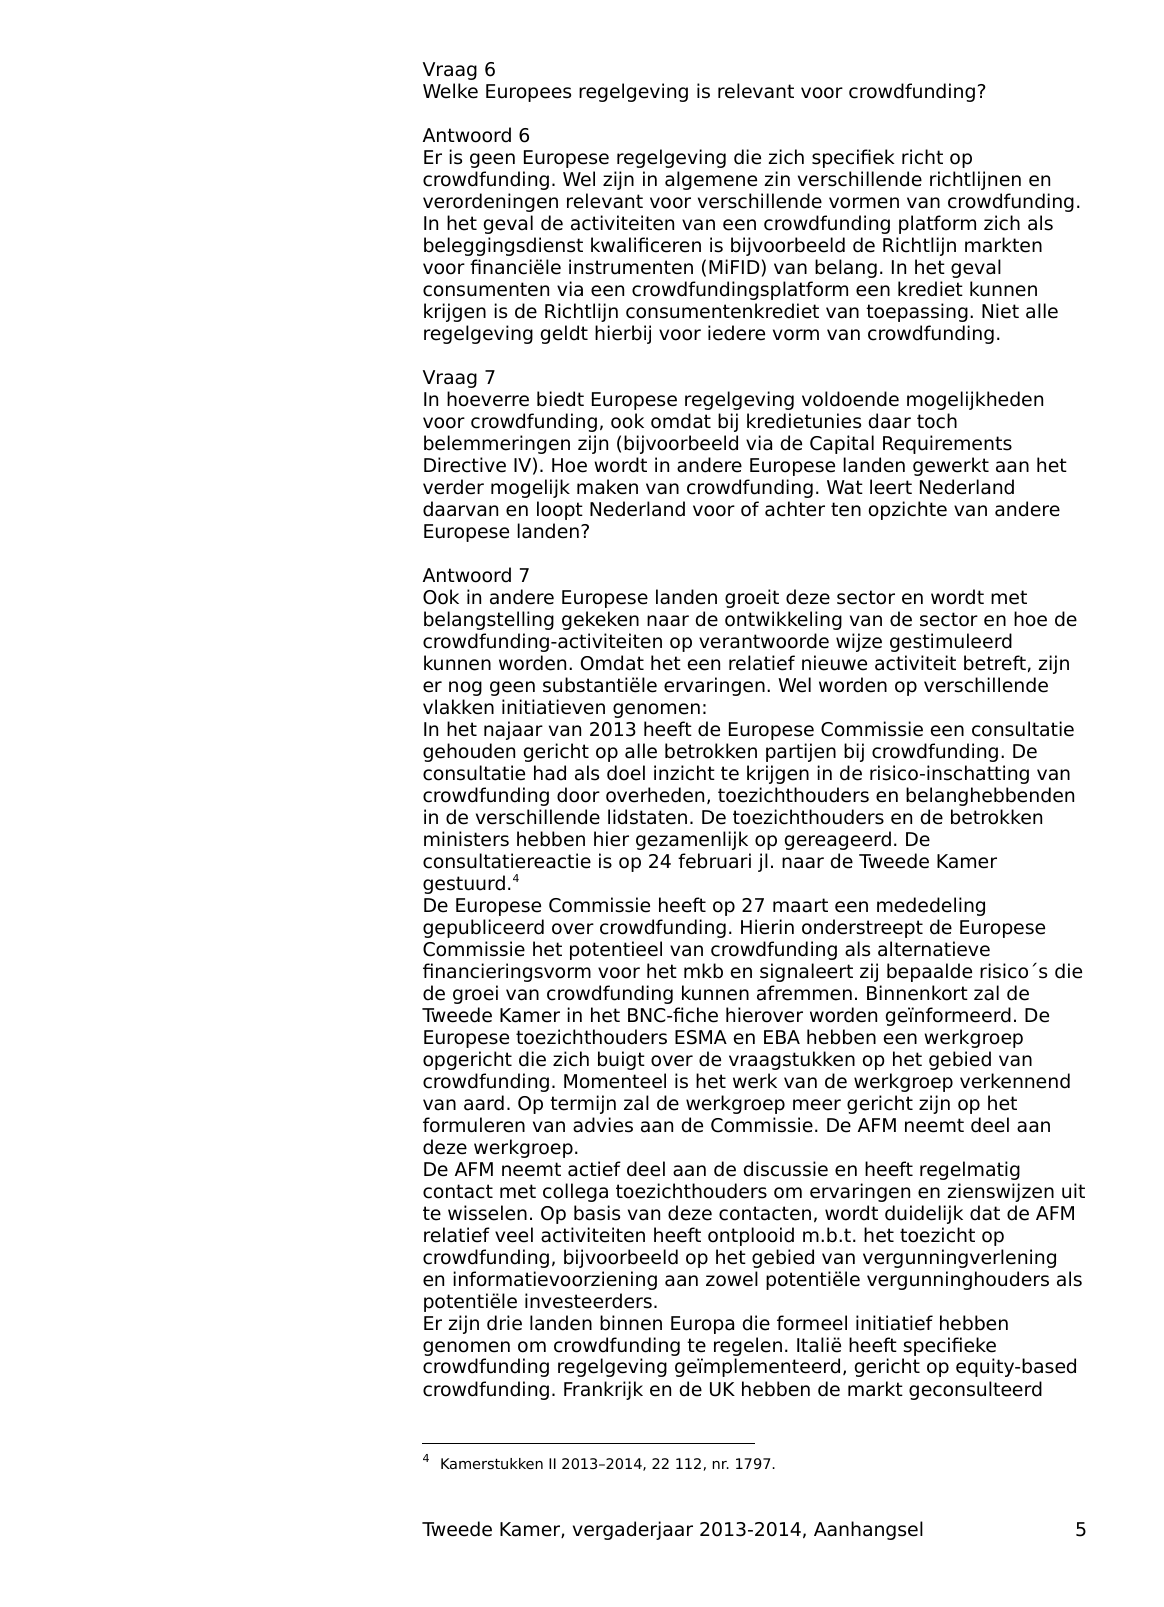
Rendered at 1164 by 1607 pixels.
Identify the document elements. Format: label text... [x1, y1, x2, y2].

text Er is geen Europese regelgeving die zich specifiek richt op crowdfunding. Wel zijn in algemene zin verschillende richtlijnen en verordeningen relevant voor verschillende vormen van crowdfunding. In het geval de activiteiten van een crowdfunding platform zich als beleggingsdienst kwalificeren is bijvoorbeeld de Richtlijn markten voor financiële instrumenten (MiFID) van belang. In het geval consumenten via een crowdfundingsplatform een krediet kunnen krijgen is de Richtlijn consumentenkrediet van toepassing. Niet alle regelgeving geldt hierbij voor iedere vorm van crowdfunding. [422, 147, 1087, 345]
text In hoeverre biedt Europese regelgeving voldoende mogelijkheden voor crowdfunding, ook omdat bij kredietunies daar toch belemmeringen zijn (bijvoorbeeld via de Capital Requirements Directive IV). Hoe wordt in andere Europese landen gewerkt aan het verder mogelijk maken van crowdfunding. Wat leert Nederland daarvan en loopt Nederland voor of achter ten opzichte van andere Europese landen? [422, 389, 1087, 543]
text Welke Europees regelgeving is relevant voor crowdfunding? [422, 81, 1087, 103]
text Vraag 6 [422, 59, 1087, 81]
text Vraag 7 [422, 367, 1087, 389]
text In het najaar van 2013 heeft de Europese Commissie een consultatie gehouden gericht op alle betrokken partijen bij crowdfunding. De consultatie had als doel inzicht te krijgen in de risico-inschatting van crowdfunding door overheden, toezichthouders en belanghebbenden in de verschillende lidstaten. De toezichthouders en de betrokken ministers hebben hier gezamenlijk op gereageerd. De consultatiereactie is op 24 februari jl. naar de Tweede Kamer gestuurd. [422, 719, 1087, 895]
text Antwoord 6 [422, 125, 1087, 147]
text De AFM neemt actief deel aan de discussie en heeft regelmatig contact met collega toezichthouders om ervaringen en zienswijzen uit te wisselen. Op basis van deze contacten, wordt duidelijk dat de AFM relatief veel activiteiten heeft ontplooid m.b.t. het toezicht op crowdfunding, bijvoorbeeld op het gebied van vergunningverlening en informatievoorziening aan zowel potentiële vergunninghouders als potentiële investeerders. [422, 1159, 1087, 1312]
text Kamerstukken II 2013–2014, 22 112, nr. 1797. [422, 1452, 1087, 1474]
text Er zijn drie landen binnen Europa die formeel initiatief hebben genomen om crowdfunding te regelen. Italië heeft specifieke crowdfunding regelgeving geïmplementeerd, gericht op equity-based crowdfunding. Frankrijk en de UK hebben de markt geconsulteerd [422, 1312, 1087, 1400]
text De Europese Commissie heeft op 27 maart een mededeling gepubliceerd over crowdfunding. Hierin onderstreept de Europese Commissie het potentieel van crowdfunding als alternatieve financieringsvorm voor het mkb en signaleert zij bepaalde risico´s die de groei van crowdfunding kunnen afremmen. Binnenkort zal de Tweede Kamer in het BNC-fiche hierover worden geïnformeerd. De Europese toezichthouders ESMA en EBA hebben een werkgroep opgericht die zich buigt over de vraagstukken op het gebied van crowdfunding. Momenteel is het werk van de werkgroep verkennend van aard. Op termijn zal de werkgroep meer gericht zijn op het formuleren van advies aan de Commissie. De AFM neemt deel aan deze werkgroep. [422, 895, 1087, 1159]
text Antwoord 7 [422, 565, 1087, 587]
text Ook in andere Europese landen groeit deze sector en wordt met belangstelling gekeken naar de ontwikkeling van de sector en hoe de crowdfunding-activiteiten op verantwoorde wijze gestimuleerd kunnen worden. Omdat het een relatief nieuwe activiteit betreft, zijn er nog geen substantiële ervaringen. Wel worden op verschillende vlakken initiatieven genomen: [422, 587, 1087, 719]
